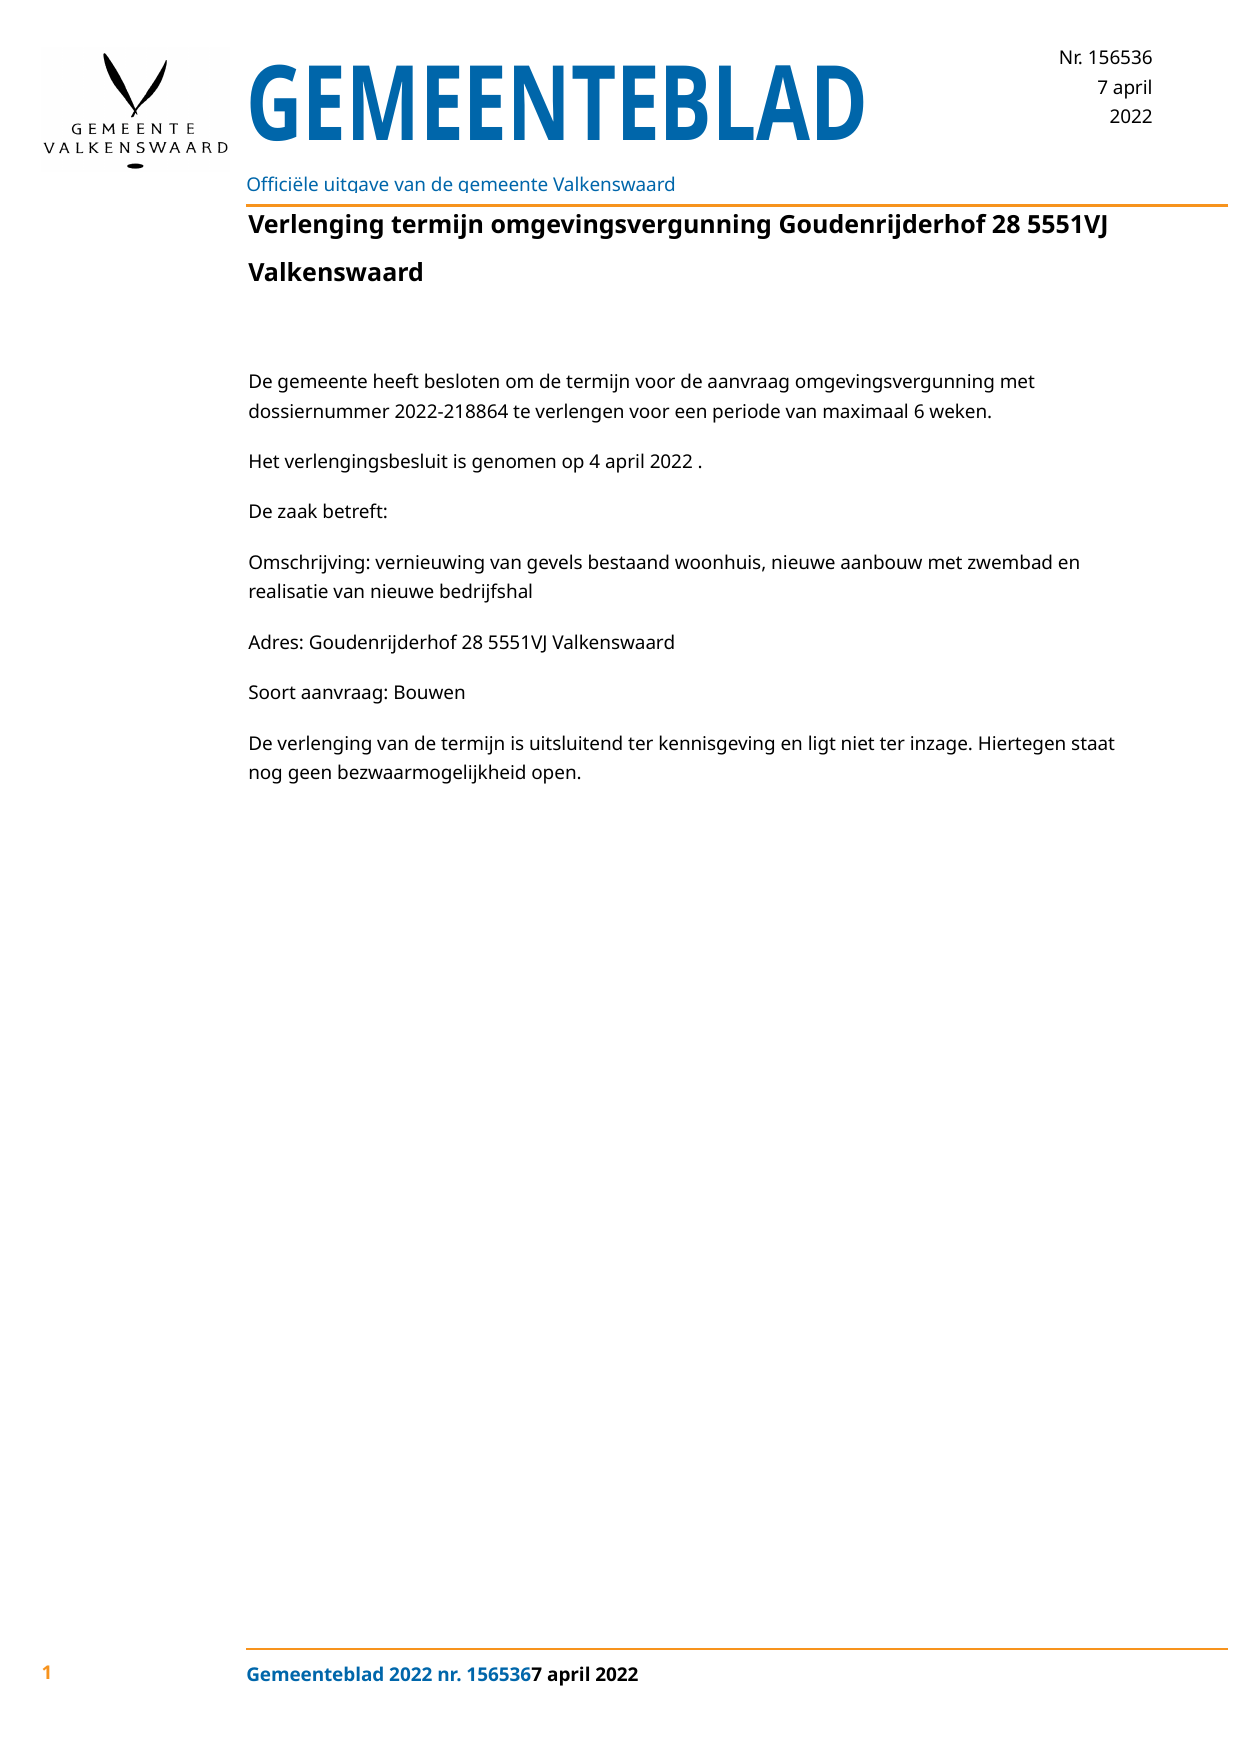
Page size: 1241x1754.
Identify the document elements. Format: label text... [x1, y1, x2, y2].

text De zaak betreft: [248, 499, 1152, 524]
text Het verlengingsbesluit is genomen op 4 april 2022 . [248, 448, 1152, 474]
text Verlenging termijn omgevingsvergunning Goudenrijderhof 28 5551VJ Valkenswaard [248, 207, 1152, 288]
picture [41, 47, 231, 172]
text Soort aanvraag: Bouwen [248, 679, 1152, 705]
text Adres: Goudenrijderhof 28 5551VJ Valkenswaard [248, 629, 1152, 655]
text De gemeente heeft besloten om de termijn voor de aanvraag omgevingsvergunning met dossiernummer 2022-218864 te verlengen voor een periode van maximaal 6 weken. [248, 368, 1152, 424]
text Omschrijving: vernieuwing van gevels bestaand woonhuis, nieuwe aanbouw met zwembad en realisatie van nieuwe bedrijfshal [248, 549, 1152, 604]
text De verlenging van de termijn is uitsluitend ter kennisgeving en ligt niet ter inzage. Hiertegen staat nog geen bezwaarmogelijkheid open. [248, 730, 1152, 785]
